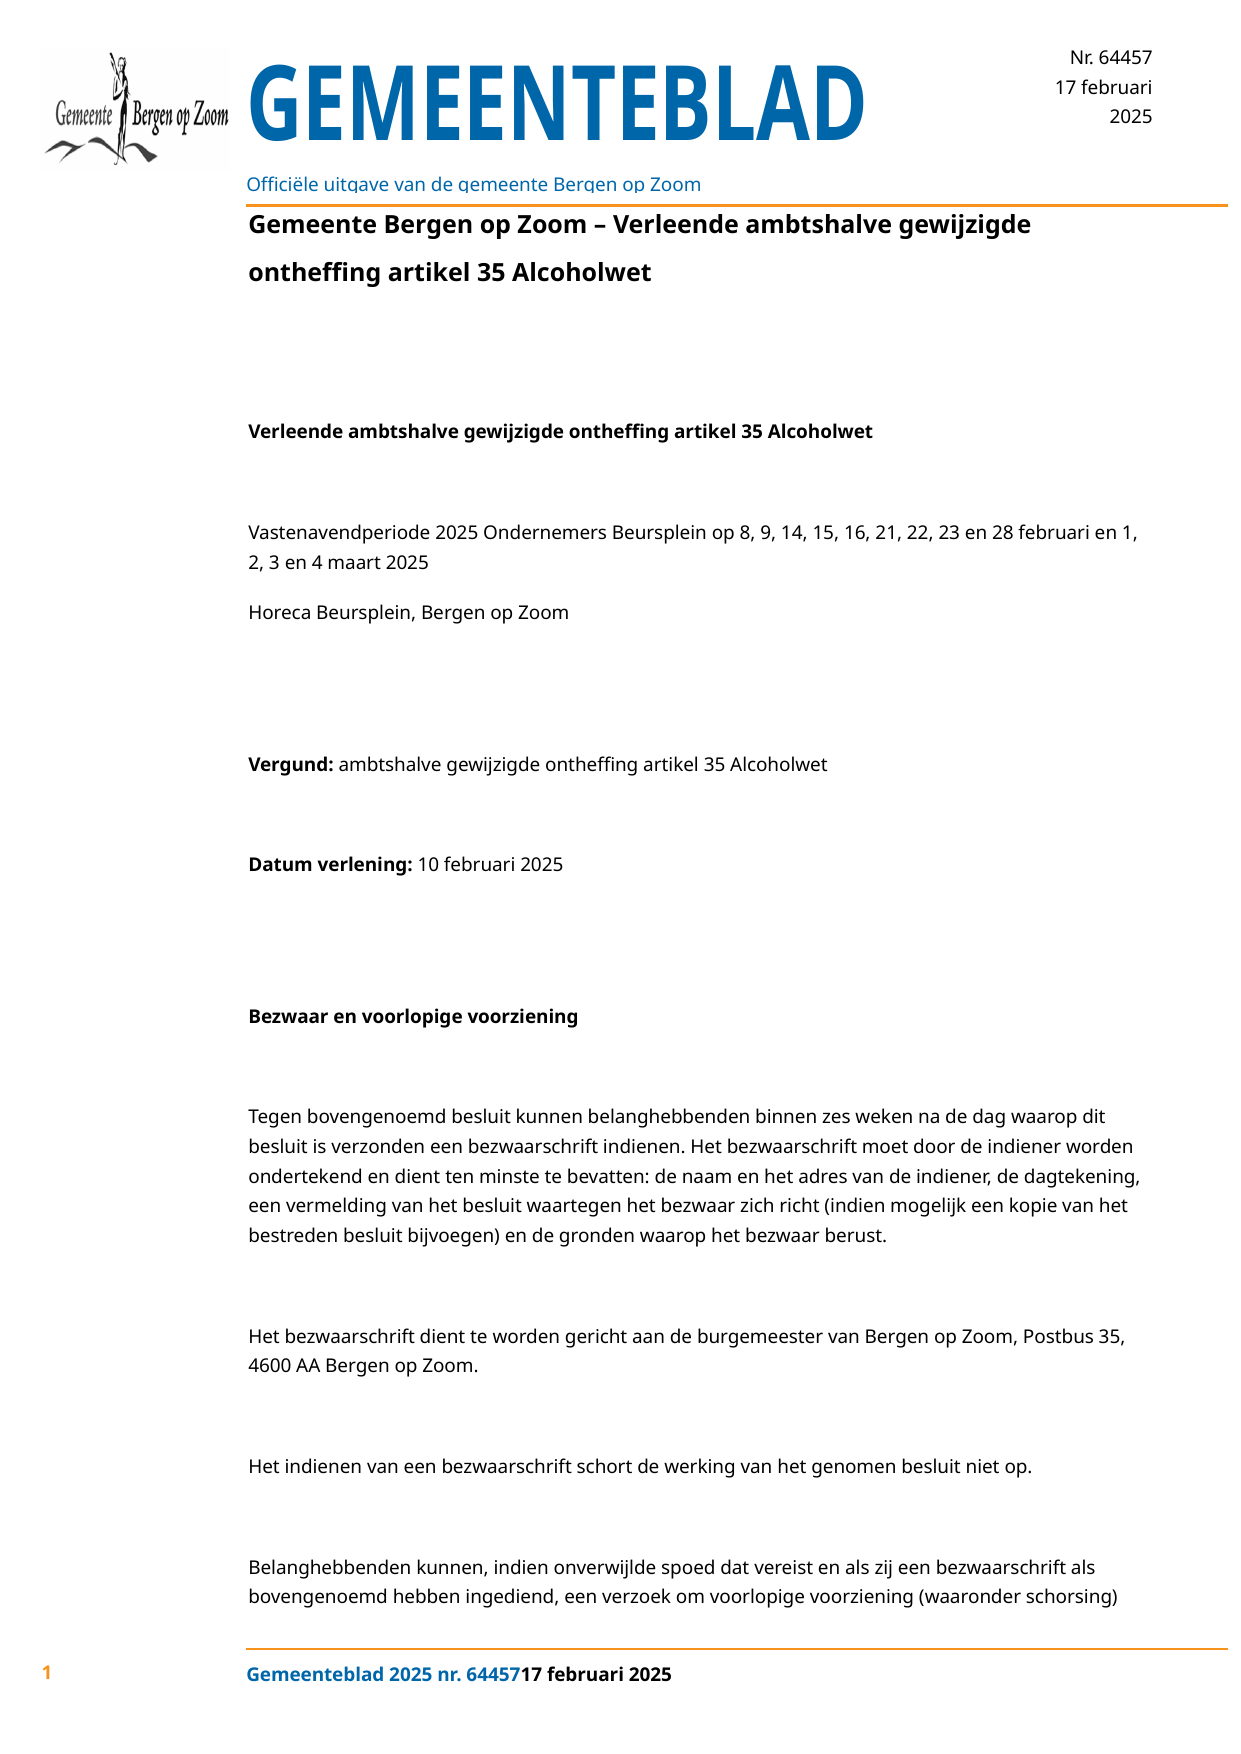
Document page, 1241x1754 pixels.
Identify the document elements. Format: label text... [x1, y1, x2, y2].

text Tegen bovengenoemd besluit kunnen belanghebbenden binnen zes weken na de dag waarop dit besluit is verzonden een bezwaarschrift indienen. Het bezwaarschrift moet door de indiener worden ondertekend en dient ten minste te bevatten: de naam en het adres van de indiener, de dagtekening, een vermelding van het besluit waartegen het bezwaar zich richt (indien mogelijk een kopie van het bestreden besluit bijvoegen) en de gronden waarop het bezwaar berust. [248, 1104, 1152, 1248]
text Bezwaar en voorlopige voorziening [248, 1003, 1152, 1029]
text Horeca Beursplein, Bergen op Zoom [248, 599, 1152, 625]
text Datum verlening: 10 februari 2025 [248, 852, 1152, 877]
text Verleende ambtshalve gewijzigde ontheffing artikel 35 Alcoholwet [248, 419, 1152, 444]
text Belanghebbenden kunnen, indien onverwijlde spoed dat vereist en als zij een bezwaarschrift als bovengenoemd hebben ingediend, een verzoek om voorlopige voorziening (waaronder schorsing) [248, 1554, 1152, 1609]
picture [41, 47, 231, 172]
text Het bezwaarschrift dient te worden gericht aan de burgemeester van Bergen op Zoom, Postbus 35, 4600 AA Bergen op Zoom. [248, 1323, 1152, 1378]
text Gemeente Bergen op Zoom – Verleende ambtshalve gewijzigde ontheffing artikel 35 Alcoholwet [248, 207, 1152, 288]
text Vastenavendperiode 2025 Ondernemers Beursplein op 8, 9, 14, 15, 16, 21, 22, 23 en 28 februari en 1, 2, 3 en 4 maart 2025 [248, 519, 1152, 575]
text Vergund: ambtshalve gewijzigde ontheffing artikel 35 Alcoholwet [248, 751, 1152, 777]
text Het indienen van een bezwaarschrift schort de werking van het genomen besluit niet op. [248, 1453, 1152, 1479]
